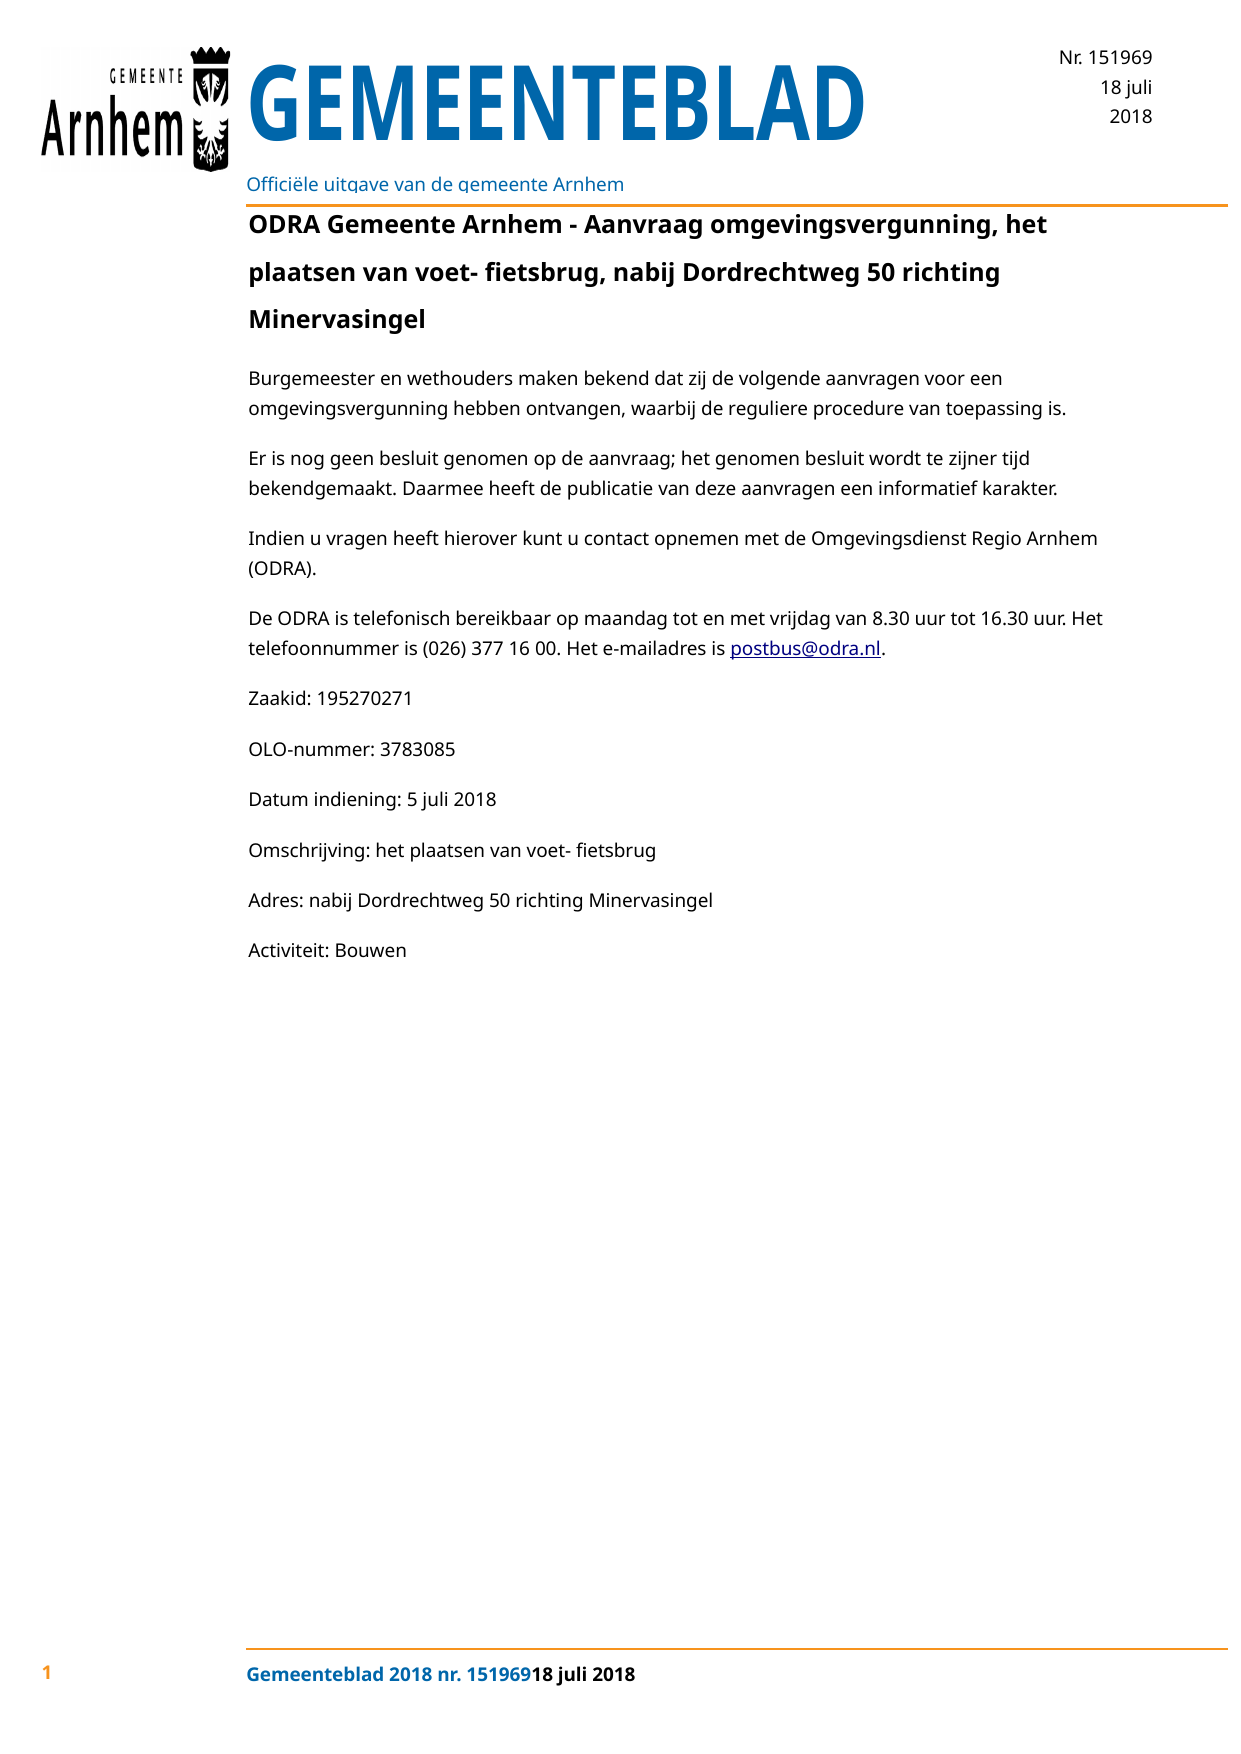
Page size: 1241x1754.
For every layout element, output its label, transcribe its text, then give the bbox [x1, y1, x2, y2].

text Datum indiening: 5 juli 2018 [248, 786, 1152, 812]
text Burgemeester en wethouders maken bekend dat zij de volgende aanvragen voor een omgevingsvergunning hebben ontvangen, waarbij de reguliere procedure van toepassing is. [248, 366, 1152, 421]
picture [41, 47, 231, 172]
text Zaakid: 195270271 [248, 686, 1152, 711]
text Activiteit: Bouwen [248, 938, 1152, 963]
text Indien u vragen heeft hierover kunt u contact opnemen met de Omgevingsdienst Regio Arnhem (ODRA). [248, 526, 1152, 581]
text Er is nog geen besluit genomen op de aanvraag; het genomen besluit wordt te zijner tijd bekendgemaakt. Daarmee heeft de publicatie van deze aanvragen een informatief karakter. [248, 446, 1152, 501]
text ODRA Gemeente Arnhem - Aanvraag omgevingsvergunning, het plaatsen van voet- fietsbrug, nabij Dordrechtweg 50 richting Minervasingel [248, 207, 1152, 336]
text Adres: nabij Dordrechtweg 50 richting Minervasingel [248, 887, 1152, 913]
text OLO-nummer: 3783085 [248, 736, 1152, 762]
text Omschrijving: het plaatsen van voet- fietsbrug [248, 837, 1152, 862]
text De ODRA is telefonisch bereikbaar op maandag tot en met vrijdag van 8.30 uur tot 16.30 uur. Het telefoonnummer is (026) 377 16 00. Het e-mailadres is postbus@odra.nl. [248, 606, 1152, 661]
